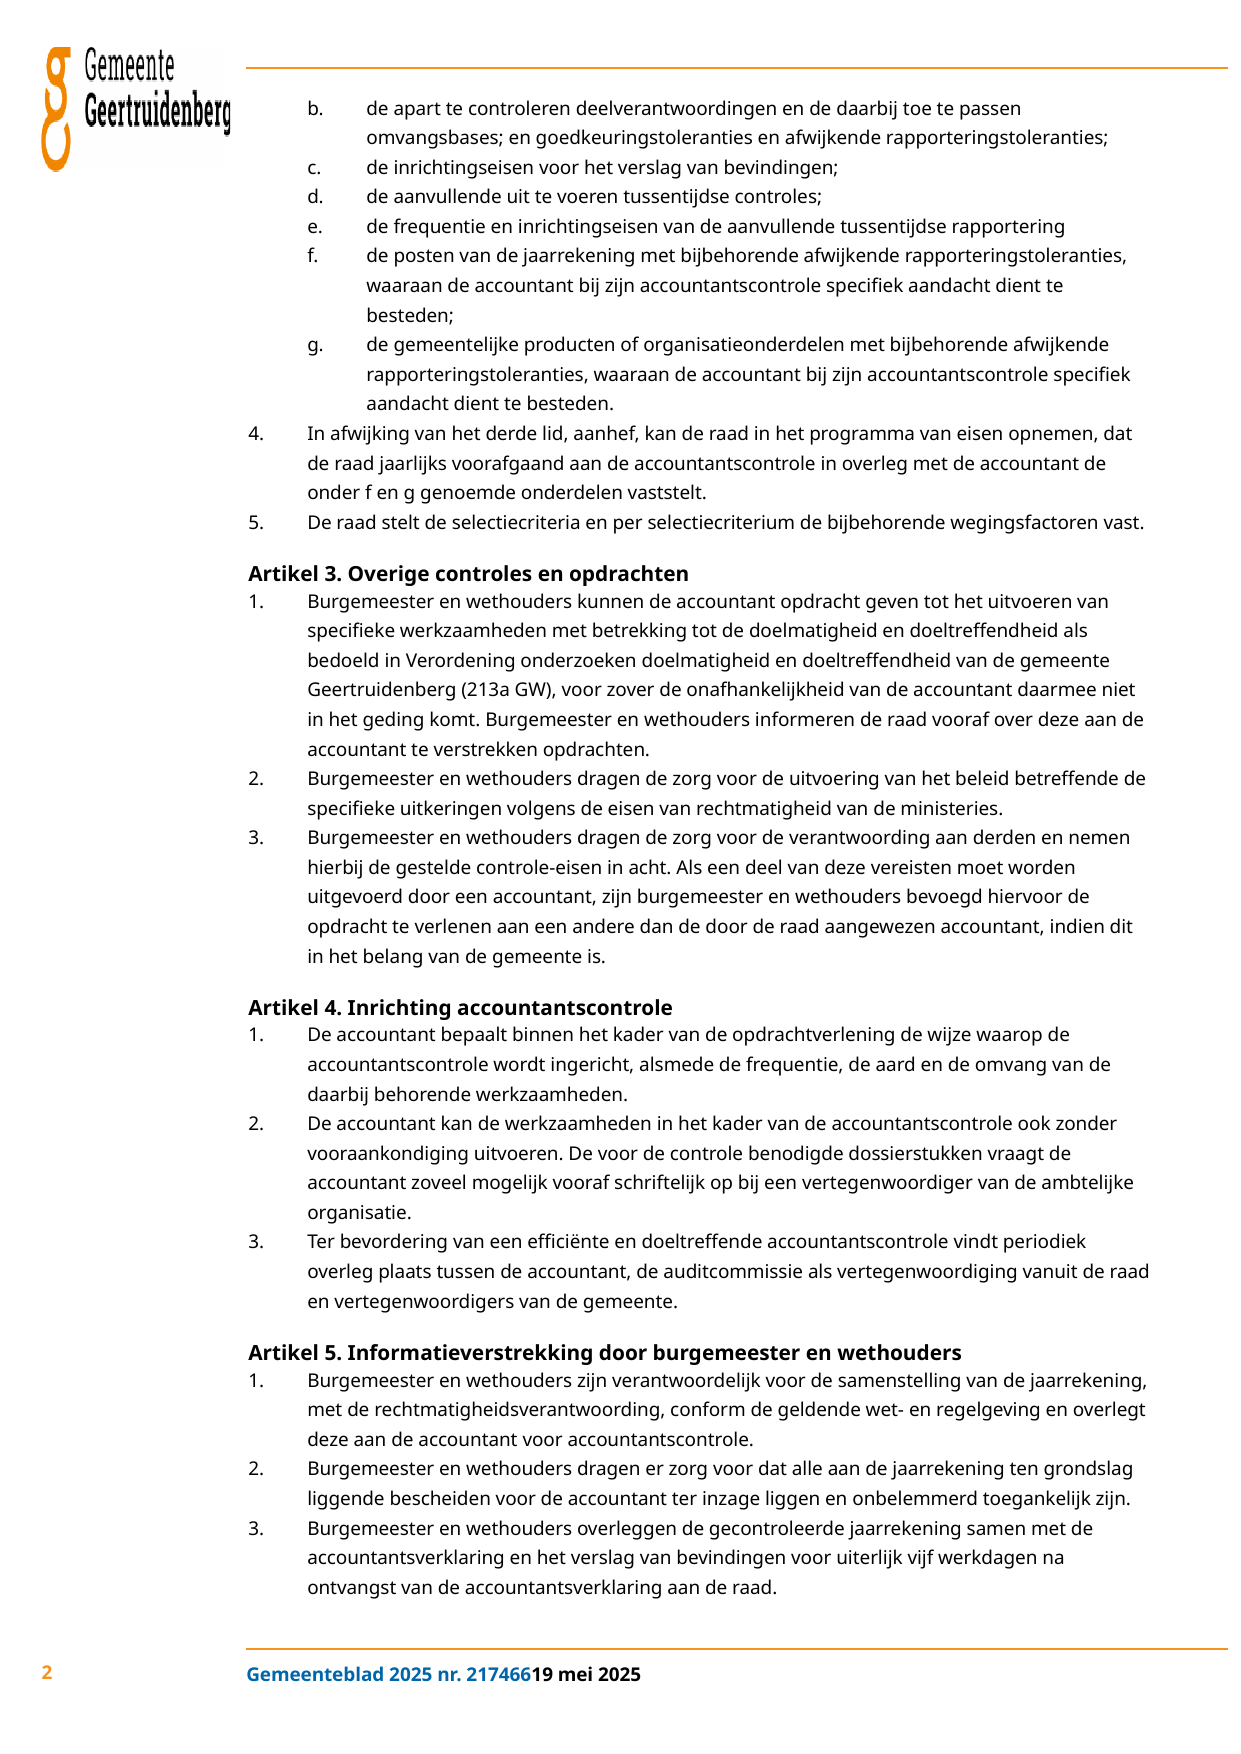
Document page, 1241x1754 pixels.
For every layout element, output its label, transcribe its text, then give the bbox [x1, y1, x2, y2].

list Burgemeester en wethouders overleggen de gecontroleerde jaarrekening samen met de accountantsverklaring en het verslag van bevindingen voor uiterlijk vijf werkdagen na ontvangst van de accountantsverklaring aan de raad. [248, 1515, 1152, 1599]
list de aanvullende uit te voeren tussentijdse controles; [307, 183, 1152, 209]
list In afwijking van het derde lid, aanhef, kan de raad in het programma van eisen opnemen, dat de raad jaarlijks voorafgaand aan de accountantscontrole in overleg met de accountant de onder f en g genoemde onderdelen vaststelt. [248, 420, 1152, 505]
list Burgemeester en wethouders kunnen de accountant opdracht geven tot het uitvoeren van specifieke werkzaamheden met betrekking tot de doelmatigheid en doeltreffendheid als bedoeld in Verordening onderzoeken doelmatigheid en doeltreffendheid van de gemeente Geertruidenberg (213a GW), voor zover de onafhankelijkheid van de accountant daarmee niet in het geding komt. Burgemeester en wethouders informeren de raad vooraf over deze aan de accountant te verstrekken opdrachten. [248, 588, 1152, 761]
list de apart te controleren deelverantwoordingen en de daarbij toe te passen omvangsbases; en goedkeuringstoleranties en afwijkende rapporteringstoleranties; [307, 95, 1152, 150]
list De accountant kan de werkzaamheden in het kader van de accountantscontrole ook zonder vooraankondiging uitvoeren. De voor de controle benodigde dossierstukken vraagt de accountant zoveel mogelijk vooraf schriftelijk op bij een vertegenwoordiger van de ambtelijke organisatie. [248, 1110, 1152, 1225]
list De raad stelt de selectiecriteria en per selectiecriterium de bijbehorende wegingsfactoren vast. [248, 509, 1152, 535]
list Burgemeester en wethouders zijn verantwoordelijk voor de samenstelling van de jaarrekening, met de rechtmatigheidsverantwoording, conform de geldende wet- en regelgeving en overlegt deze aan de accountant voor accountantscontrole. [248, 1367, 1152, 1452]
list de gemeentelijke producten of organisatieonderdelen met bijbehorende afwijkende rapporteringstoleranties, waaraan de accountant bij zijn accountantscontrole specifiek aandacht dient te besteden. [307, 331, 1152, 416]
list Burgemeester en wethouders dragen de zorg voor de verantwoording aan derden en nemen hierbij de gestelde controle-eisen in acht. Als een deel van deze vereisten moet worden uitgevoerd door een accountant, zijn burgemeester en wethouders bevoegd hiervoor de opdracht te verlenen aan een andere dan de door de raad aangewezen accountant, indien dit in het belang van de gemeente is. [248, 824, 1152, 968]
text Artikel 5. Informatieverstrekking door burgemeester en wethouders [248, 1338, 1152, 1367]
list De accountant bepaalt binnen het kader van de opdrachtverlening de wijze waarop de accountantscontrole wordt ingericht, alsmede de frequentie, de aard en de omvang van de daarbij behorende werkzaamheden. [248, 1022, 1152, 1107]
list de inrichtingseisen voor het verslag van bevindingen; [307, 154, 1152, 180]
text Artikel 4. Inrichting accountantscontrole [248, 993, 1152, 1022]
list de frequentie en inrichtingseisen van de aanvullende tussentijdse rapportering [307, 213, 1152, 239]
text Artikel 3. Overige controles en opdrachten [248, 559, 1152, 588]
picture [41, 47, 231, 172]
list de posten van de jaarrekening met bijbehorende afwijkende rapporteringstoleranties, waaraan de accountant bij zijn accountantscontrole specifiek aandacht dient te besteden; [307, 243, 1152, 328]
list Burgemeester en wethouders dragen de zorg voor de uitvoering van het beleid betreffende de specifieke uitkeringen volgens de eisen van rechtmatigheid van de ministeries. [248, 765, 1152, 821]
list Burgemeester en wethouders dragen er zorg voor dat alle aan de jaarrekening ten grondslag liggende bescheiden voor de accountant ter inzage liggen en onbelemmerd toegankelijk zijn. [248, 1456, 1152, 1511]
list Ter bevordering van een efficiënte en doeltreffende accountantscontrole vindt periodiek overleg plaats tussen de accountant, de auditcommissie als vertegenwoordiging vanuit de raad en vertegenwoordigers van de gemeente. [248, 1229, 1152, 1314]
